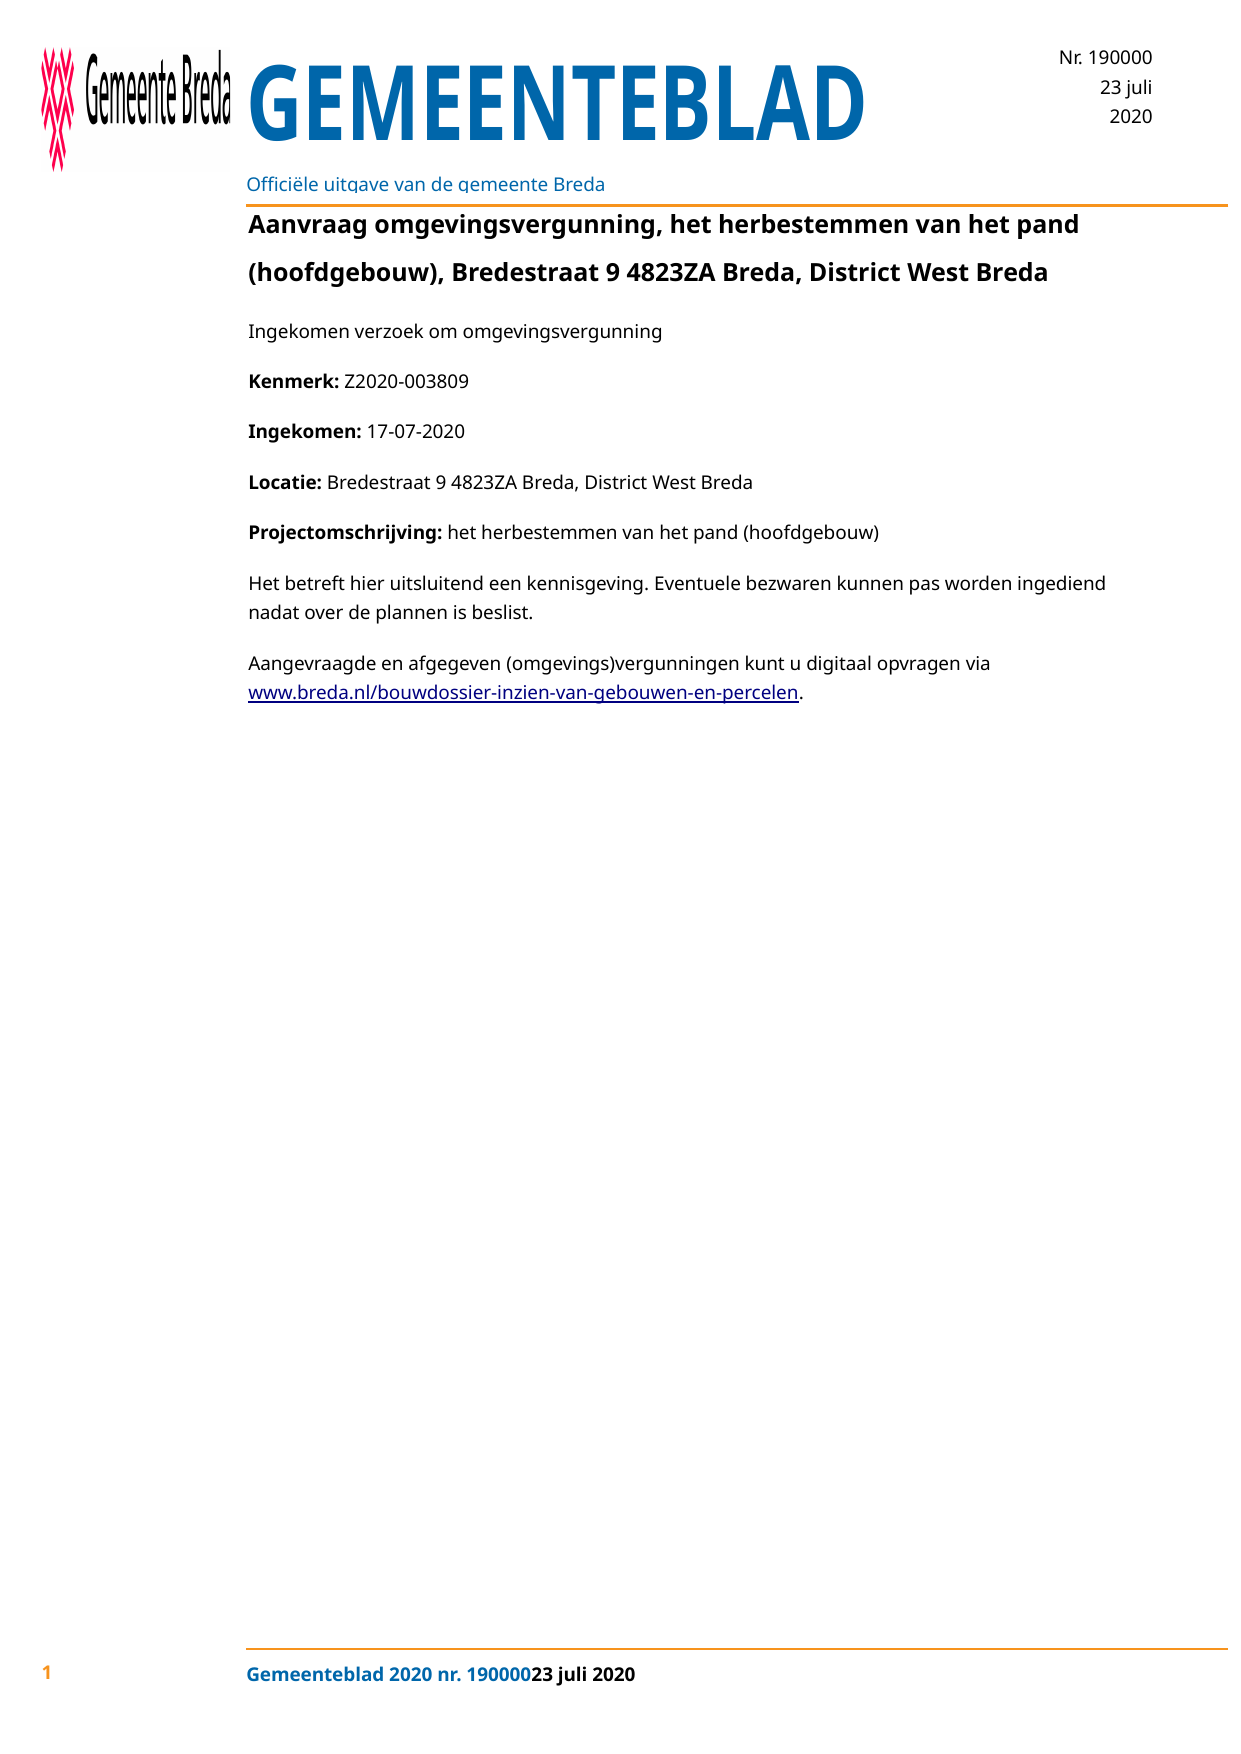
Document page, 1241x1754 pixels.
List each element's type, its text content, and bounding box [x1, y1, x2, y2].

picture [41, 47, 231, 172]
text Aangevraagde en afgegeven (omgevings)vergunningen kunt u digitaal opvragen via www.breda.nl/bouwdossier-inzien-van-gebouwen-en-percelen. [248, 650, 1152, 705]
text Ingekomen verzoek om omgevingsvergunning [248, 318, 1152, 344]
text Het betreft hier uitsluitend een kennisgeving. Eventuele bezwaren kunnen pas worden ingediend nadat over de plannen is beslist. [248, 570, 1152, 625]
text Ingekomen: 17-07-2020 [248, 419, 1152, 444]
text Locatie: Bredestraat 9 4823ZA Breda, District West Breda [248, 469, 1152, 495]
text Projectomschrijving: het herbestemmen van het pand (hoofdgebouw) [248, 519, 1152, 545]
text Kenmerk: Z2020-003809 [248, 368, 1152, 394]
text Aanvraag omgevingsvergunning, het herbestemmen van het pand (hoofdgebouw), Bredestraat 9 4823ZA Breda, District West Breda [248, 207, 1152, 288]
